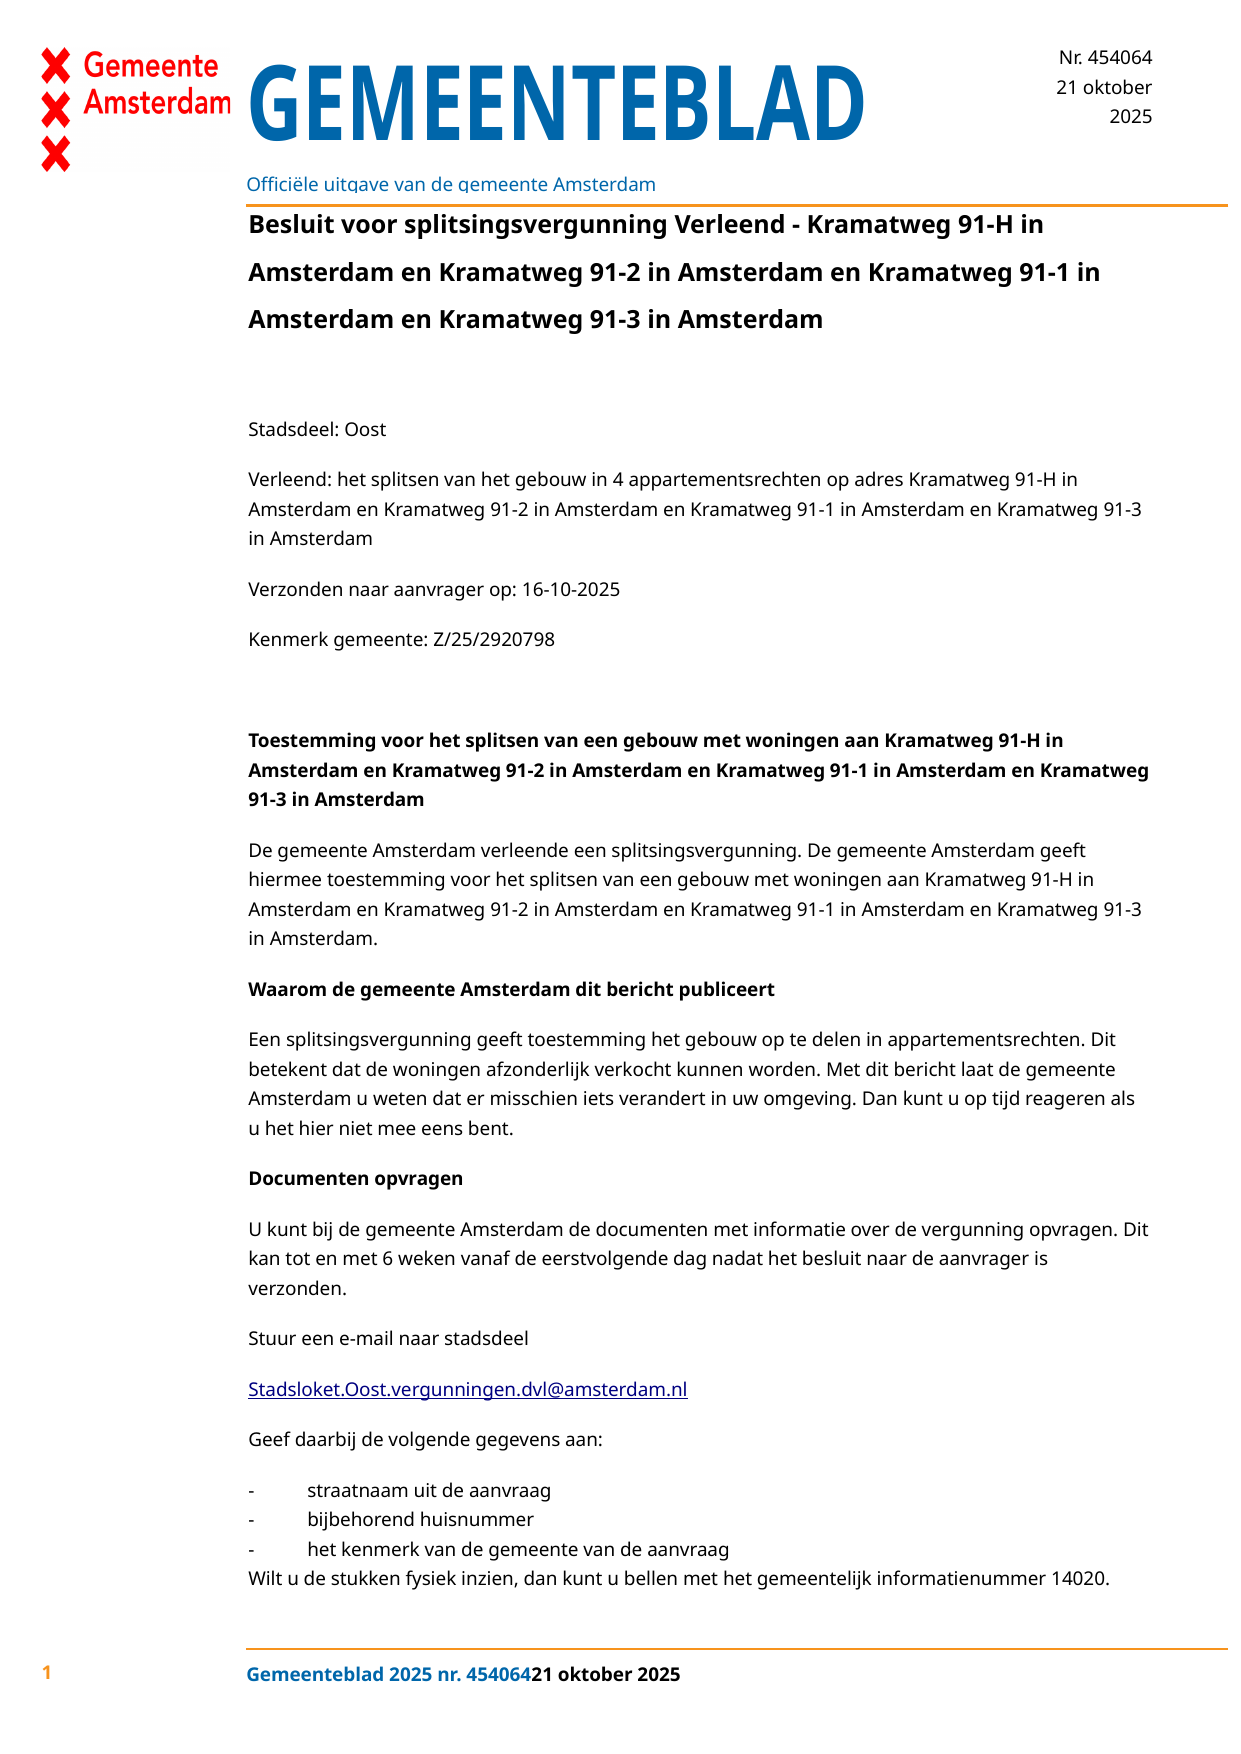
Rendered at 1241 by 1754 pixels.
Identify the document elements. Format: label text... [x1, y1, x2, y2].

text Geef daarbij de volgende gegevens aan: [248, 1426, 1152, 1452]
text Stadsloket.Oost.vergunningen.dvl@amsterdam.nl [248, 1376, 1152, 1402]
text Stadsdeel: Oost [248, 416, 1152, 442]
list het kenmerk van de gemeente van de aanvraag [248, 1536, 1152, 1562]
text Besluit voor splitsingsvergunning Verleend - Kramatweg 91-H in Amsterdam en Kramatweg 91-2 in Amsterdam en Kramatweg 91-1 in Amsterdam en Kramatweg 91-3 in Amsterdam [248, 207, 1152, 336]
list bijbehorend huisnummer [248, 1506, 1152, 1532]
text Toestemming voor het splitsen van een gebouw met woningen aan Kramatweg 91-H in Amsterdam en Kramatweg 91-2 in Amsterdam en Kramatweg 91-1 in Amsterdam en Kramatweg 91-3 in Amsterdam [248, 727, 1152, 812]
picture [41, 47, 231, 172]
text Documenten opvragen [248, 1166, 1152, 1191]
text U kunt bij de gemeente Amsterdam de documenten met informatie over de vergunning opvragen. Dit kan tot en met 6 weken vanaf de eerstvolgende dag nadat het besluit naar de aanvrager is verzonden. [248, 1216, 1152, 1301]
text Verleend: het splitsen van het gebouw in 4 appartementsrechten op adres Kramatweg 91-H in Amsterdam en Kramatweg 91-2 in Amsterdam en Kramatweg 91-1 in Amsterdam en Kramatweg 91-3 in Amsterdam [248, 466, 1152, 551]
text Wilt u de stukken fysiek inzien, dan kunt u bellen met het gemeentelijk informatienummer 14020. [248, 1566, 1152, 1591]
list straatnaam uit de aanvraag [248, 1477, 1152, 1502]
text Een splitsingsvergunning geeft toestemming het gebouw op te delen in appartementsrechten. Dit betekent dat de woningen afzonderlijk verkocht kunnen worden. Met dit bericht laat de gemeente Amsterdam u weten dat er misschien iets verandert in uw omgeving. Dan kunt u op tijd reageren als u het hier niet mee eens bent. [248, 1026, 1152, 1141]
text Verzonden naar aanvrager op: 16-10-2025 [248, 576, 1152, 602]
text De gemeente Amsterdam verleende een splitsingsvergunning. De gemeente Amsterdam geeft hiermee toestemming voor het splitsen van een gebouw met woningen aan Kramatweg 91-H in Amsterdam en Kramatweg 91-2 in Amsterdam en Kramatweg 91-1 in Amsterdam en Kramatweg 91-3 in Amsterdam. [248, 837, 1152, 951]
text Waarom de gemeente Amsterdam dit bericht publiceert [248, 976, 1152, 1002]
text Kenmerk gemeente: Z/25/2920798 [248, 626, 1152, 652]
text Stuur een e-mail naar stadsdeel [248, 1326, 1152, 1351]
